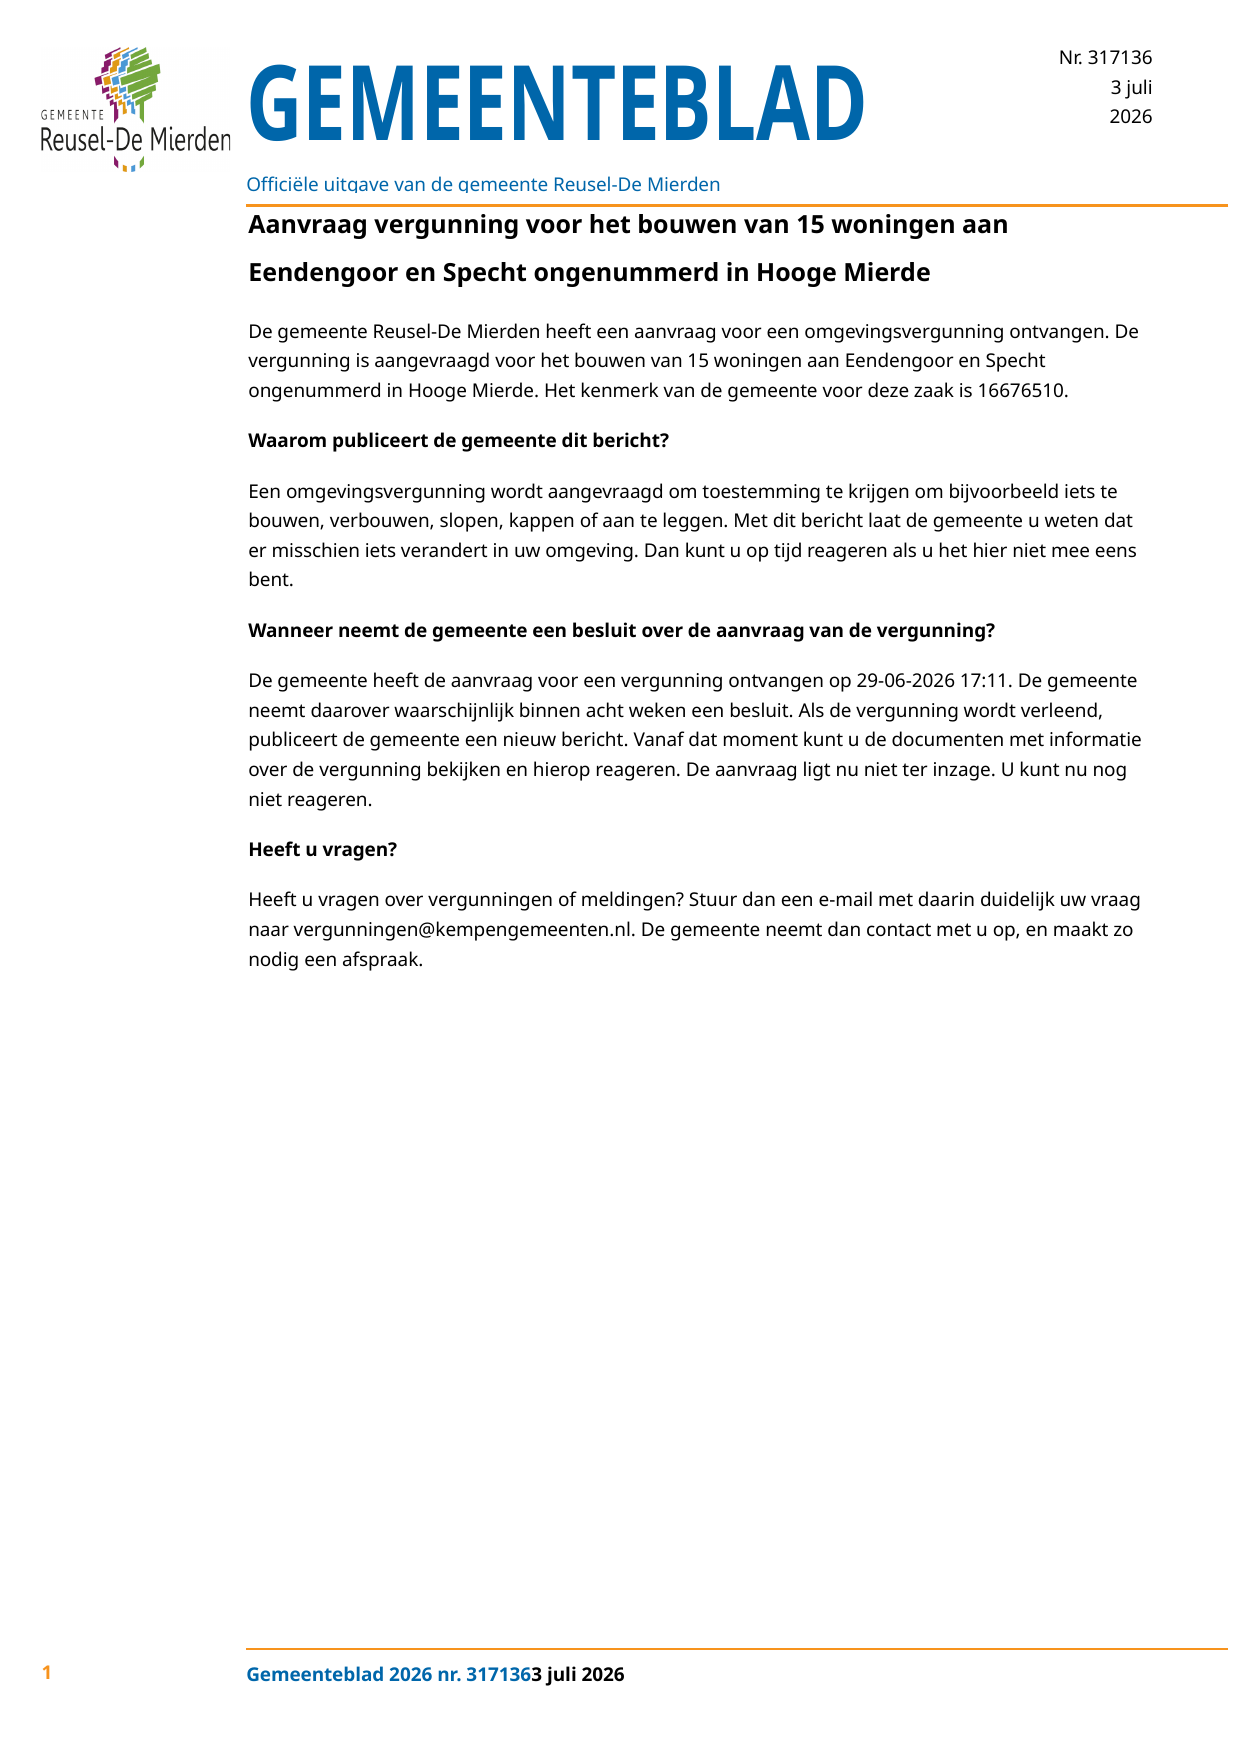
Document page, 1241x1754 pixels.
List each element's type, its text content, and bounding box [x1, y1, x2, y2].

text Heeft u vragen? [248, 836, 1152, 862]
text Waarom publiceert de gemeente dit bericht? [248, 427, 1152, 453]
text De gemeente Reusel-De Mierden heeft een aanvraag voor een omgevingsvergunning ontvangen. De vergunning is aangevraagd voor het bouwen van 15 woningen aan Eendengoor en Specht ongenummerd in Hooge Mierde. Het kenmerk van de gemeente voor deze zaak is 16676510. [248, 318, 1152, 403]
text Heeft u vragen over vergunningen of meldingen? Stuur dan een e-mail met daarin duidelijk uw vraag naar vergunningen@kempengemeenten.nl. De gemeente neemt dan contact met u op, en maakt zo nodig een afspraak. [248, 887, 1152, 972]
text De gemeente heeft de aanvraag voor een vergunning ontvangen op 29-06-2026 17:11. De gemeente neemt daarover waarschijnlijk binnen acht weken een besluit. Als de vergunning wordt verleend, publiceert de gemeente een nieuw bericht. Vanaf dat moment kunt u de documenten met informatie over de vergunning bekijken en hierop reageren. De aanvraag ligt nu niet ter inzage. U kunt nu nog niet reageren. [248, 667, 1152, 812]
text Aanvraag vergunning voor het bouwen van 15 woningen aan Eendengoor en Specht ongenummerd in Hooge Mierde [248, 207, 1152, 288]
text Wanneer neemt de gemeente een besluit over de aanvraag van de vergunning? [248, 617, 1152, 643]
picture [41, 47, 231, 172]
text Een omgevingsvergunning wordt aangevraagd om toestemming te krijgen om bijvoorbeeld iets te bouwen, verbouwen, slopen, kappen of aan te leggen. Met dit bericht laat de gemeente u weten dat er misschien iets verandert in uw omgeving. Dan kunt u op tijd reageren als u het hier niet mee eens bent. [248, 478, 1152, 592]
